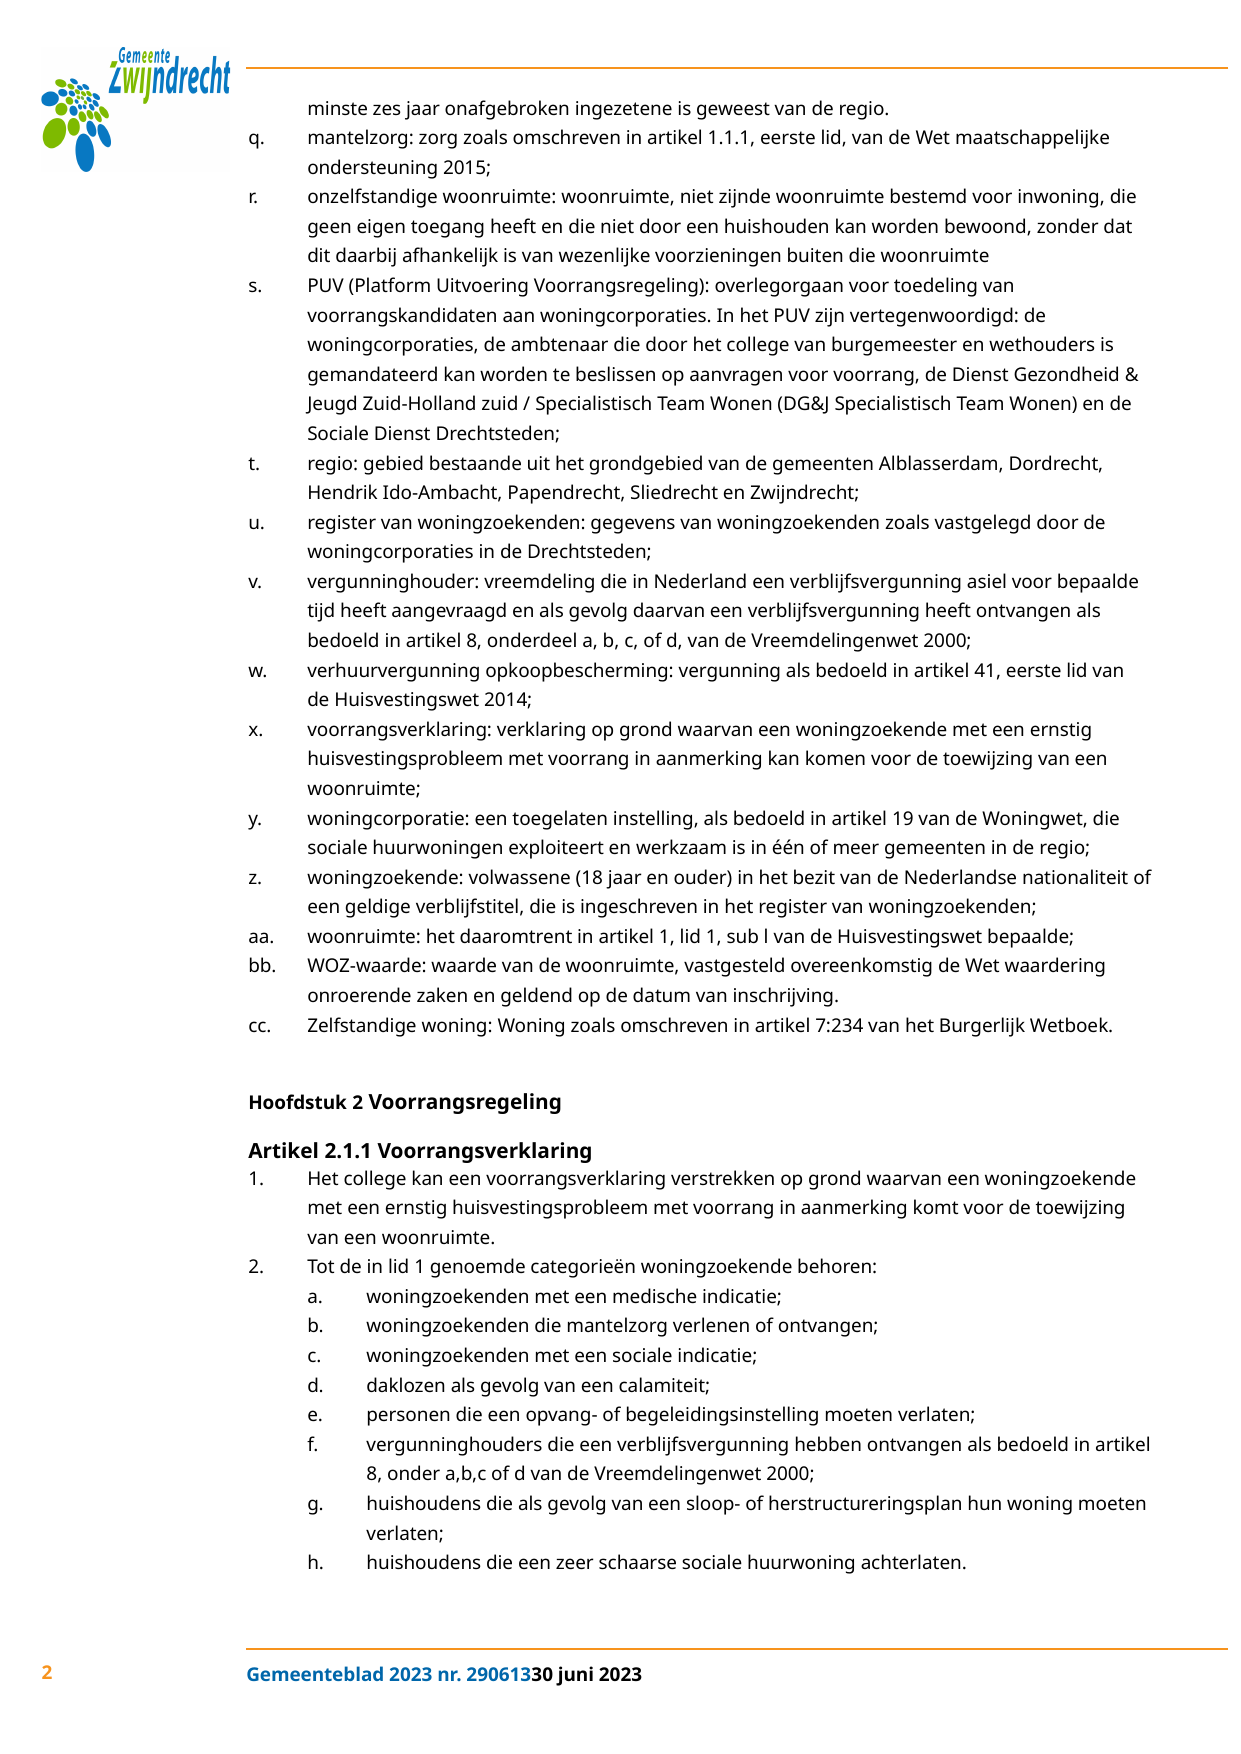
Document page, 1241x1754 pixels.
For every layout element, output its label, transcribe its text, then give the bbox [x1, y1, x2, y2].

list Tot de in lid 1 genoemde categorieën woningzoekende behoren: [248, 1253, 1152, 1279]
text Hoofdstuk 2 Voorrangsregeling [248, 1087, 1152, 1116]
list huishoudens die een zeer schaarse sociale huurwoning achterlaten. [307, 1549, 1152, 1575]
picture [41, 47, 231, 172]
list woonruimte: het daaromtrent in artikel 1, lid 1, sub l van de Huisvestingswet bepaalde; [248, 923, 1152, 949]
list daklozen als gevolg van een calamiteit; [307, 1372, 1152, 1398]
list woningzoekenden met een sociale indicatie; [307, 1342, 1152, 1368]
list minste zes jaar onafgebroken ingezetene is geweest van de regio. [248, 95, 1152, 121]
list register van woningzoekenden: gegevens van woningzoekenden zoals vastgelegd door de woningcorporaties in de Drechtsteden; [248, 509, 1152, 564]
list vergunninghouders die een verblijfsvergunning hebben ontvangen als bedoeld in artikel 8, onder a,b,c of d van de Vreemdelingenwet 2000; [307, 1431, 1152, 1486]
list PUV (Platform Uitvoering Voorrangsregeling): overlegorgaan voor toedeling van voorrangskandidaten aan woningcorporaties. In het PUV zijn vertegenwoordigd: de woningcorporaties, de ambtenaar die door het college van burgemeester en wethouders is gemandateerd kan worden te beslissen op aanvragen voor voorrang, de Dienst Gezondheid & Jeugd Zuid-Holland zuid / Specialistisch Team Wonen (DG&J Specialistisch Team Wonen) en de Sociale Dienst Drechtsteden; [248, 272, 1152, 446]
list woningzoekenden die mantelzorg verlenen of ontvangen; [307, 1313, 1152, 1338]
list onzelfstandige woonruimte: woonruimte, niet zijnde woonruimte bestemd voor inwoning, die geen eigen toegang heeft en die niet door een huishouden kan worden bewoond, zonder dat dit daarbij afhankelijk is van wezenlijke voorzieningen buiten die woonruimte [248, 183, 1152, 268]
list woningzoekenden met een medische indicatie; [307, 1283, 1152, 1309]
text Artikel 2.1.1 Voorrangsverklaring [248, 1136, 1152, 1165]
list woningcorporatie: een toegelaten instelling, als bedoeld in artikel 19 van de Woningwet, die sociale huurwoningen exploiteert en werkzaam is in één of meer gemeenten in de regio; [248, 805, 1152, 860]
list huishoudens die als gevolg van een sloop- of herstructureringsplan hun woning moeten verlaten; [307, 1490, 1152, 1546]
list verhuurvergunning opkoopbescherming: vergunning als bedoeld in artikel 41, eerste lid van de Huisvestingswet 2014; [248, 657, 1152, 712]
list WOZ-waarde: waarde van de woonruimte, vastgesteld overeenkomstig de Wet waardering onroerende zaken en geldend op de datum van inschrijving. [248, 953, 1152, 1008]
list Zelfstandige woning: Woning zoals omschreven in artikel 7:234 van het Burgerlijk Wetboek. [248, 1012, 1152, 1038]
list Het college kan een voorrangsverklaring verstrekken op grond waarvan een woningzoekende met een ernstig huisvestingsprobleem met voorrang in aanmerking komt voor de toewijzing van een woonruimte. [248, 1165, 1152, 1250]
list woningzoekende: volwassene (18 jaar en ouder) in het bezit van de Nederlandse nationaliteit of een geldige verblijfstitel, die is ingeschreven in het register van woningzoekenden; [248, 864, 1152, 919]
list voorrangsverklaring: verklaring op grond waarvan een woningzoekende met een ernstig huisvestingsprobleem met voorrang in aanmerking kan komen voor de toewijzing van een woonruimte; [248, 716, 1152, 801]
list regio: gebied bestaande uit het grondgebied van de gemeenten Alblasserdam, Dordrecht, Hendrik Ido-Ambacht, Papendrecht, Sliedrecht en Zwijndrecht; [248, 450, 1152, 505]
list mantelzorg: zorg zoals omschreven in artikel 1.1.1, eerste lid, van de Wet maatschappelijke ondersteuning 2015; [248, 124, 1152, 180]
list vergunninghouder: vreemdeling die in Nederland een verblijfsvergunning asiel voor bepaalde tijd heeft aangevraagd en als gevolg daarvan een verblijfsvergunning heeft ontvangen als bedoeld in artikel 8, onderdeel a, b, c, of d, van de Vreemdelingenwet 2000; [248, 568, 1152, 653]
list personen die een opvang- of begeleidingsinstelling moeten verlaten; [307, 1401, 1152, 1427]
